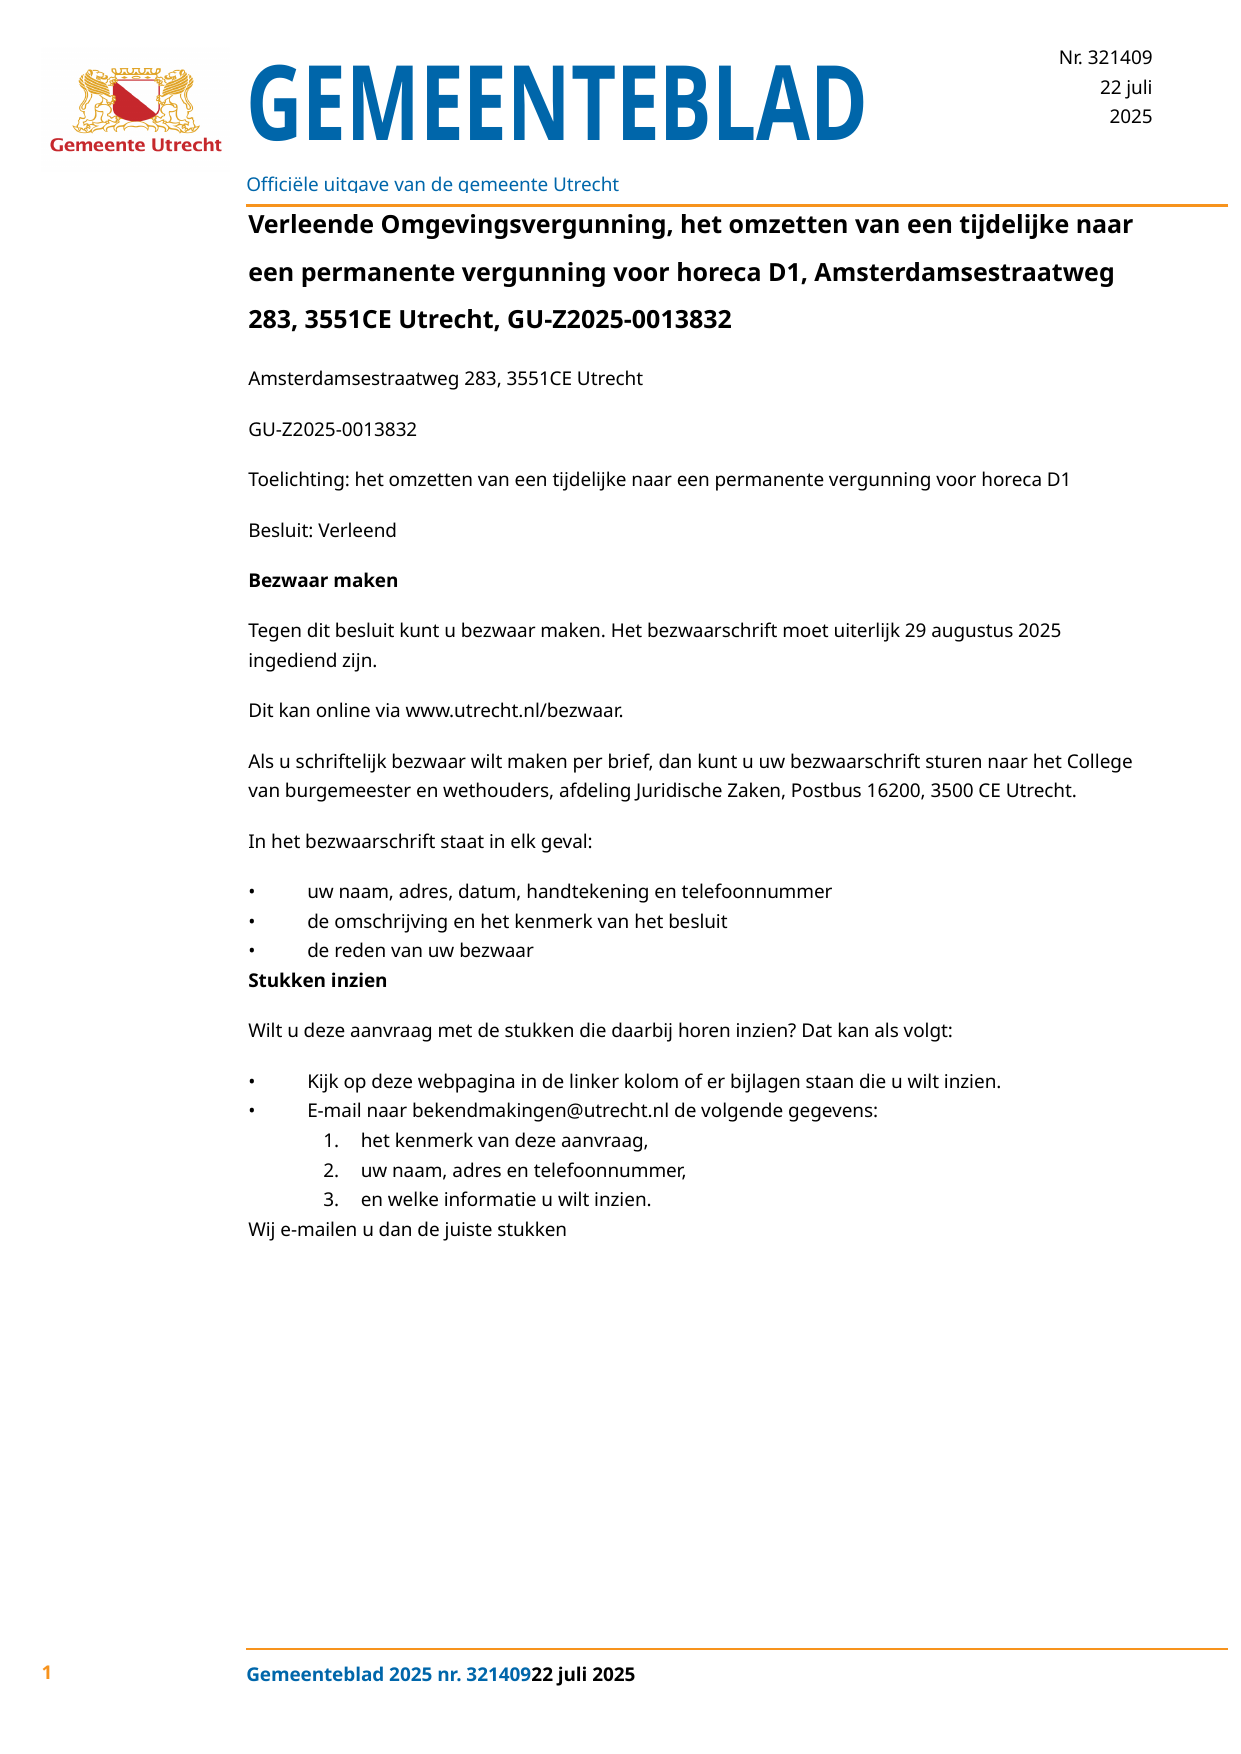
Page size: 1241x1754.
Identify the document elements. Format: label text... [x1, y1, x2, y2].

text Verleende Omgevingsvergunning, het omzetten van een tijdelijke naar een permanente vergunning voor horeca D1, Amsterdamsestraatweg 283, 3551CE Utrecht, GU-Z2025-0013832 [248, 207, 1152, 336]
list het kenmerk van deze aanvraag, [323, 1127, 1152, 1153]
text Dit kan online via www.utrecht.nl/bezwaar. [248, 698, 1152, 723]
list uw naam, adres, datum, handtekening en telefoonnummer [248, 878, 1152, 904]
list Kijk op deze webpagina in de linker kolom of er bijlagen staan die u wilt inzien. [248, 1068, 1152, 1094]
text Wilt u deze aanvraag met de stukken die daarbij horen inzien? Dat kan als volgt: [248, 1018, 1152, 1043]
text Stukken inzien [248, 967, 1152, 993]
text Besluit: Verleend [248, 517, 1152, 542]
text Amsterdamsestraatweg 283, 3551CE Utrecht [248, 366, 1152, 391]
list de omschrijving en het kenmerk van het besluit [248, 908, 1152, 934]
text Toelichting: het omzetten van een tijdelijke naar een permanente vergunning voor horeca D1 [248, 466, 1152, 492]
text GU-Z2025-0013832 [248, 416, 1152, 442]
text In het bezwaarschrift staat in elk geval: [248, 828, 1152, 854]
text Als u schriftelijk bezwaar wilt maken per brief, dan kunt u uw bezwaarschrift sturen naar het College van burgemeester en wethouders, afdeling Juridische Zaken, Postbus 16200, 3500 CE Utrecht. [248, 748, 1152, 803]
text Bezwaar maken [248, 567, 1152, 593]
text Wij e-mailen u dan de juiste stukken [248, 1216, 1152, 1242]
picture [41, 47, 231, 172]
list uw naam, adres en telefoonnummer, [323, 1157, 1152, 1182]
text Tegen dit besluit kunt u bezwaar maken. Het bezwaarschrift moet uiterlijk 29 augustus 2025 ingediend zijn. [248, 618, 1152, 673]
list en welke informatie u wilt inzien. [323, 1186, 1152, 1212]
list E-mail naar bekendmakingen@utrecht.nl de volgende gegevens: [248, 1098, 1152, 1123]
list de reden van uw bezwaar [248, 938, 1152, 963]
